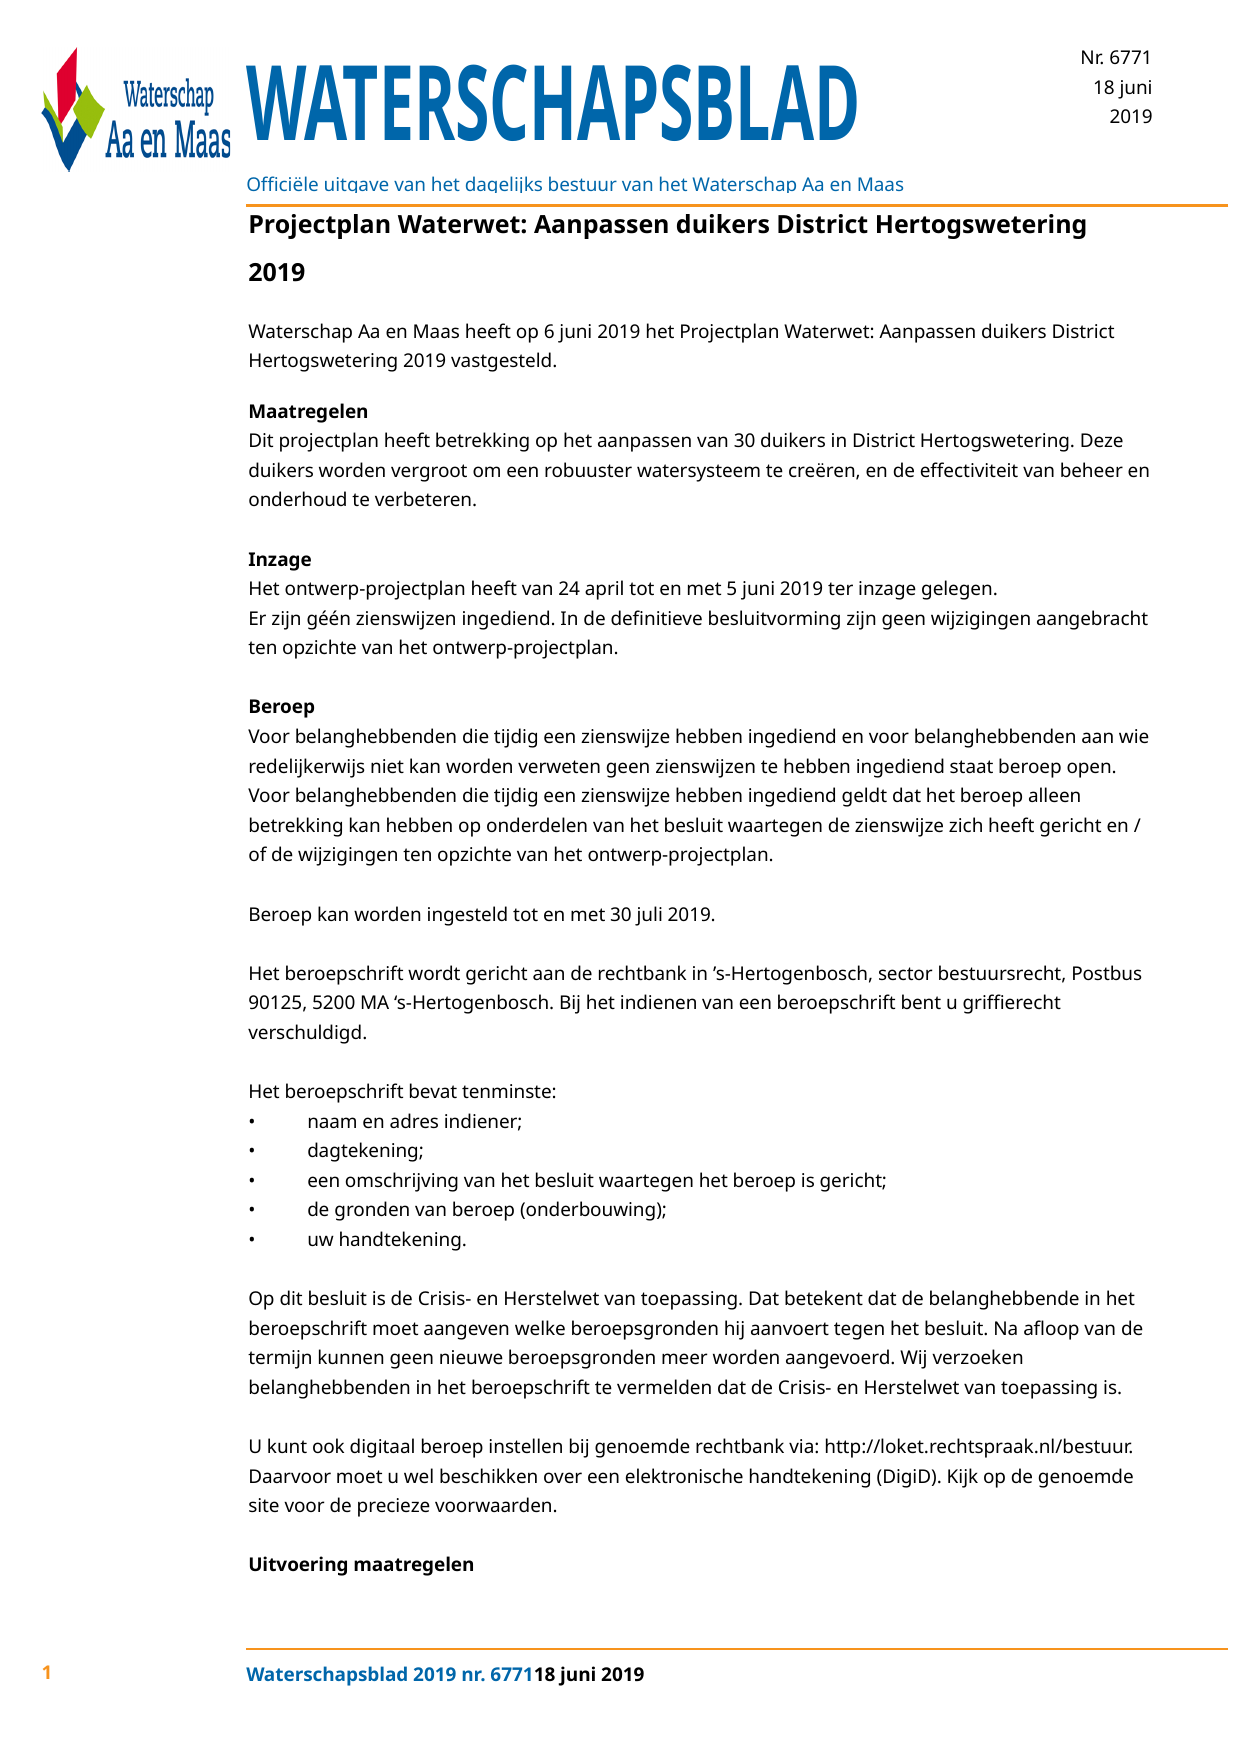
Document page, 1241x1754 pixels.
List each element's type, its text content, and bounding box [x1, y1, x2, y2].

text Maatregelen [248, 398, 1152, 423]
picture [41, 47, 231, 172]
text Het beroepschrift bevat tenminste: [248, 1078, 1152, 1104]
text Dit projectplan heeft betrekking op het aanpassen van 30 duikers in District Hertogswetering. Deze duikers worden vergroot om een robuuster watersysteem te creëren, en de effectiviteit van beheer en onderhoud te verbeteren. [248, 427, 1152, 512]
text Projectplan Waterwet: Aanpassen duikers District Hertogswetering 2019 [248, 207, 1152, 288]
text Uitvoering maatregelen [248, 1552, 1152, 1577]
list een omschrijving van het besluit waartegen het beroep is gericht; [248, 1167, 1152, 1193]
text Voor belanghebbenden die tijdig een zienswijze hebben ingediend en voor belanghebbenden aan wie redelijkerwijs niet kan worden verweten geen zienswijzen te hebben ingediend staat beroep open. Voor belanghebbenden die tijdig een zienswijze hebben ingediend geldt dat het beroep alleen betrekking kan hebben op onderdelen van het besluit waartegen de zienswijze zich heeft gericht en / of de wijzigingen ten opzichte van het ontwerp-projectplan. [248, 723, 1152, 867]
text Op dit besluit is de Crisis- en Herstelwet van toepassing. Dat betekent dat de belanghebbende in het beroepschrift moet aangeven welke beroepsgronden hij aanvoert tegen het besluit. Na afloop van de termijn kunnen geen nieuwe beroepsgronden meer worden aangevoerd. Wij verzoeken belanghebbenden in het beroepschrift te vermelden dat de Crisis- en Herstelwet van toepassing is. [248, 1285, 1152, 1400]
list uw handtekening. [248, 1226, 1152, 1252]
text Beroep [248, 694, 1152, 719]
text Inzage [248, 546, 1152, 571]
list dagtekening; [248, 1137, 1152, 1163]
text Het ontwerp-projectplan heeft van 24 april tot en met 5 juni 2019 ter inzage gelegen. [248, 575, 1152, 601]
list de gronden van beroep (onderbouwing); [248, 1197, 1152, 1222]
text Waterschap Aa en Maas heeft op 6 juni 2019 het Projectplan Waterwet: Aanpassen duikers District Hertogswetering 2019 vastgesteld. [248, 318, 1152, 373]
list naam en adres indiener; [248, 1108, 1152, 1133]
text U kunt ook digitaal beroep instellen bij genoemde rechtbank via: http://loket.rechtspraak.nl/bestuur. Daarvoor moet u wel beschikken over een elektronische handtekening (DigiD). Kijk op de genoemde site voor de precieze voorwaarden. [248, 1433, 1152, 1518]
text Er zijn géén zienswijzen ingediend. In de definitieve besluitvorming zijn geen wijzigingen aangebracht ten opzichte van het ontwerp-projectplan. [248, 605, 1152, 660]
text Beroep kan worden ingesteld tot en met 30 juli 2019. [248, 901, 1152, 926]
text Het beroepschrift wordt gericht aan de rechtbank in ’s-Hertogenbosch, sector bestuursrecht, Postbus 90125, 5200 MA ‘s-Hertogenbosch. Bij het indienen van een beroepschrift bent u griffierecht verschuldigd. [248, 960, 1152, 1045]
